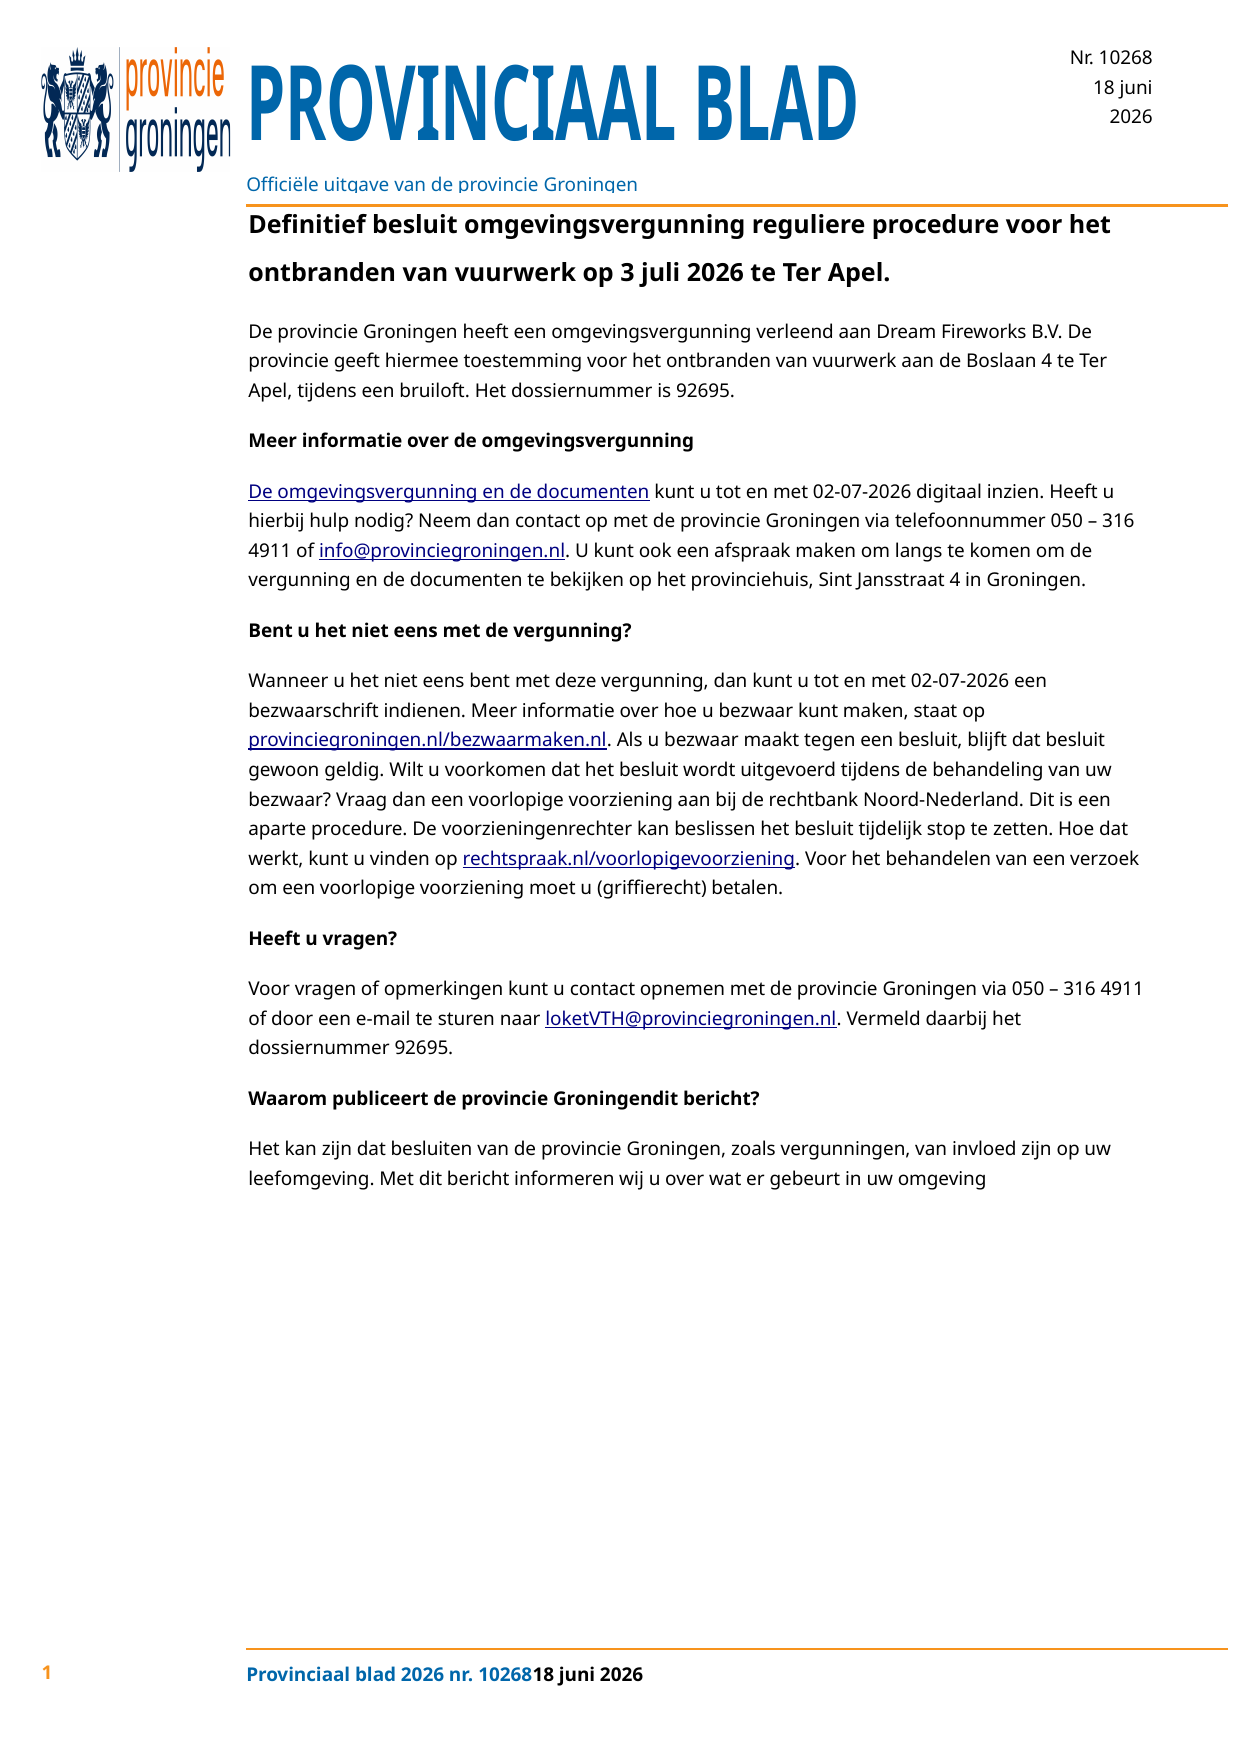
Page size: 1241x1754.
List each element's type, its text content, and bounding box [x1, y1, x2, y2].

text Bent u het niet eens met de vergunning? [248, 617, 1152, 643]
text De omgevingsvergunning en de documenten kunt u tot en met 02-07-2026 digitaal inzien. Heeft u hierbij hulp nodig? Neem dan contact op met de provincie Groningen via telefoonnummer 050 – 316 4911 of info@provinciegroningen.nl. U kunt ook een afspraak maken om langs te komen om de vergunning en de documenten te bekijken op het provinciehuis, Sint Jansstraat 4 in Groningen. [248, 478, 1152, 592]
text Waarom publiceert de provincie Groningendit bericht? [248, 1085, 1152, 1111]
picture [41, 47, 231, 172]
text De provincie Groningen heeft een omgevingsvergunning verleend aan Dream Fireworks B.V. De provincie geeft hiermee toestemming voor het ontbranden van vuurwerk aan de Boslaan 4 te Ter Apel, tijdens een bruiloft. Het dossiernummer is 92695. [248, 318, 1152, 403]
text Meer informatie over de omgevingsvergunning [248, 427, 1152, 453]
text Heeft u vragen? [248, 925, 1152, 951]
text Definitief besluit omgevingsvergunning reguliere procedure voor het ontbranden van vuurwerk op 3 juli 2026 te Ter Apel. [248, 207, 1152, 288]
text Wanneer u het niet eens bent met deze vergunning, dan kunt u tot en met 02-07-2026 een bezwaarschrift indienen. Meer informatie over hoe u bezwaar kunt maken, staat op provinciegroningen.nl/bezwaarmaken.nl. Als u bezwaar maakt tegen een besluit, blijft dat besluit gewoon geldig. Wilt u voorkomen dat het besluit wordt uitgevoerd tijdens de behandeling van uw bezwaar? Vraag dan een voorlopige voorziening aan bij de rechtbank Noord-Nederland. Dit is een aparte procedure. De voorzieningenrechter kan beslissen het besluit tijdelijk stop te zetten. Hoe dat werkt, kunt u vinden op rechtspraak.nl/voorlopigevoorziening. Voor het behandelen van een verzoek om een voorlopige voorziening moet u (griffierecht) betalen. [248, 667, 1152, 900]
text Voor vragen of opmerkingen kunt u contact opnemen met de provincie Groningen via 050 – 316 4911 of door een e-mail te sturen naar loketVTH@provinciegroningen.nl. Vermeld daarbij het dossiernummer 92695. [248, 975, 1152, 1060]
text Het kan zijn dat besluiten van de provincie Groningen, zoals vergunningen, van invloed zijn op uw leefomgeving. Met dit bericht informeren wij u over wat er gebeurt in uw omgeving [248, 1135, 1152, 1191]
